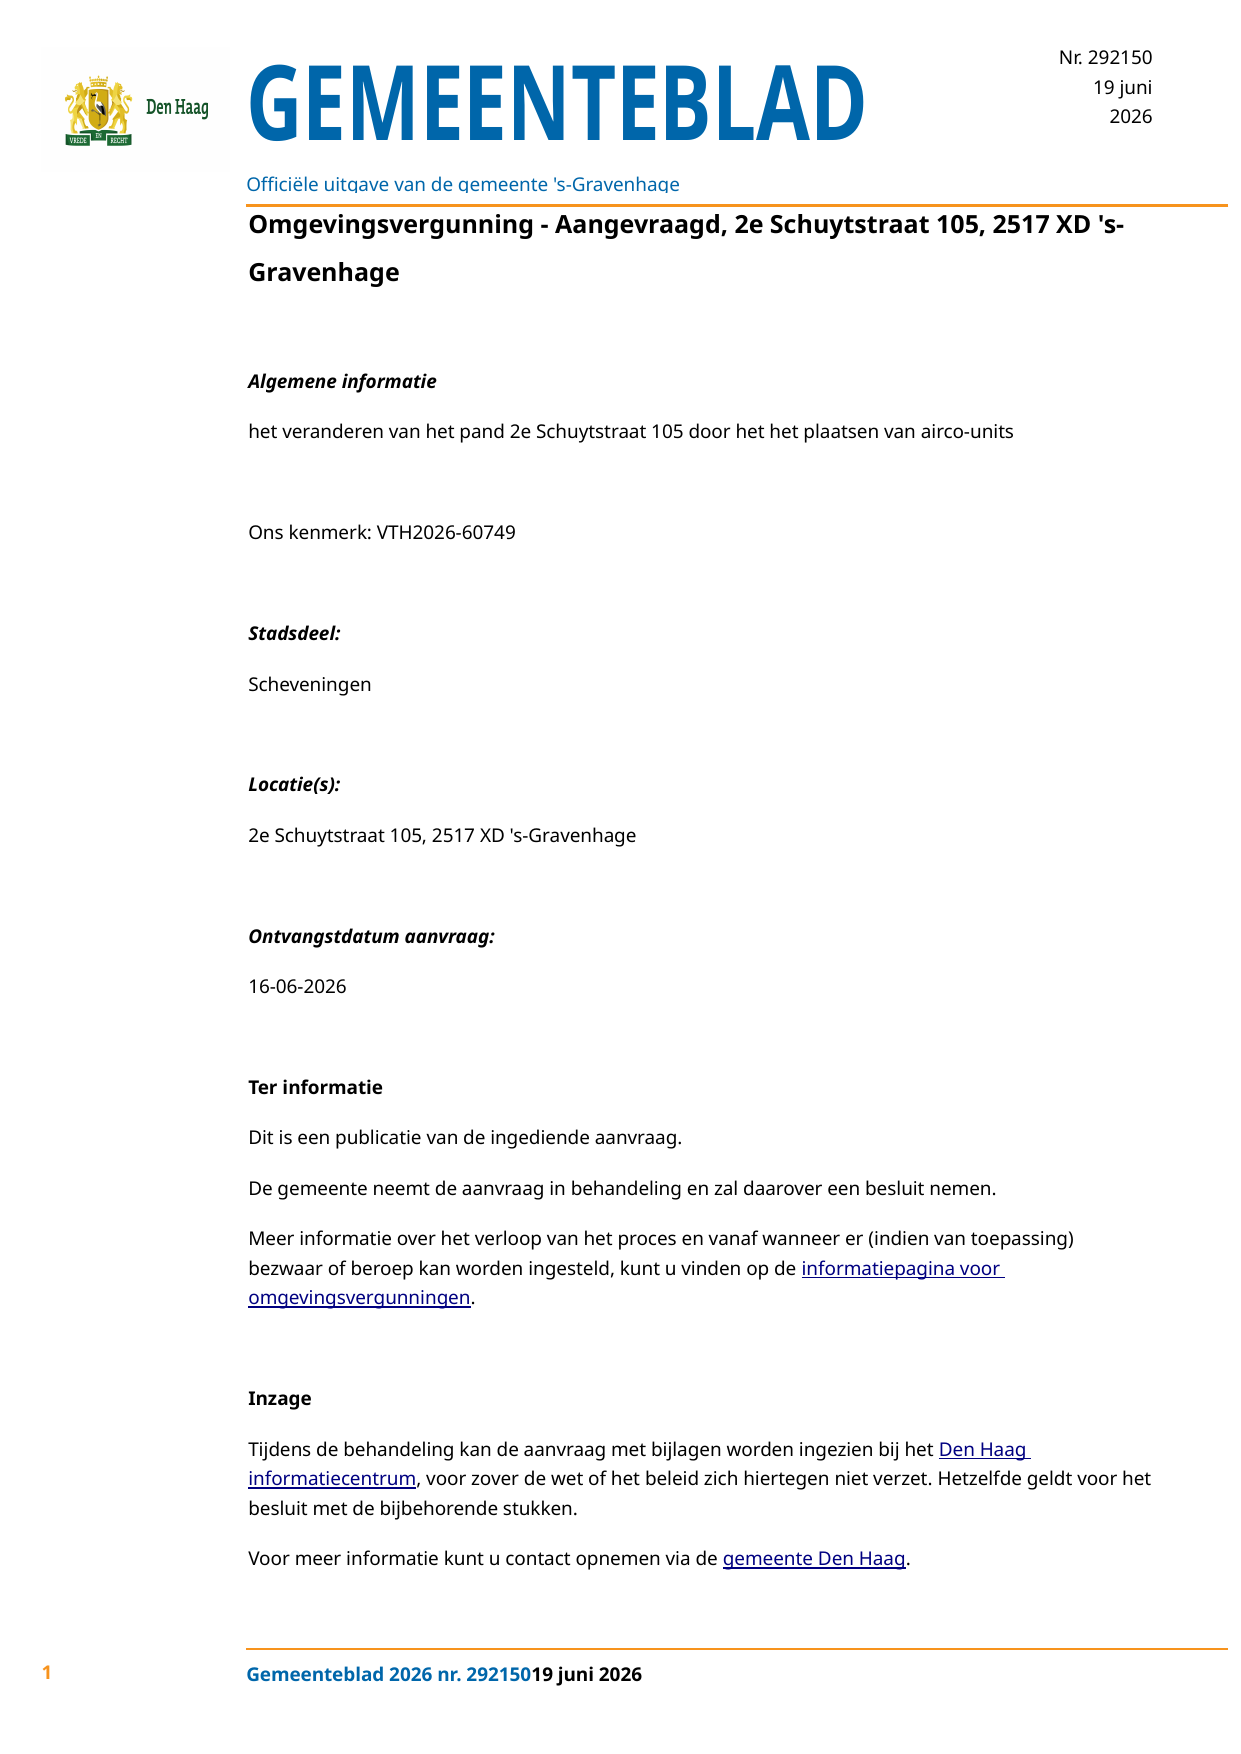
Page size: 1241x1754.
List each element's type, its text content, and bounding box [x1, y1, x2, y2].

text Locatie(s): [248, 772, 1152, 797]
text De gemeente neemt de aanvraag in behandeling en zal daarover een besluit nemen. [248, 1175, 1152, 1201]
text 2e Schuytstraat 105, 2517 XD 's-Gravenhage [248, 822, 1152, 848]
text Algemene informatie [248, 368, 1152, 394]
text het veranderen van het pand 2e Schuytstraat 105 door het het plaatsen van airco-units [248, 419, 1152, 444]
text Dit is een publicatie van de ingediende aanvraag. [248, 1124, 1152, 1150]
text Scheveningen [248, 671, 1152, 697]
text Omgevingsvergunning - Aangevraagd, 2e Schuytstraat 105, 2517 XD 's-Gravenhage [248, 207, 1152, 288]
text Ons kenmerk: VTH2026-60749 [248, 519, 1152, 545]
text Tijdens de behandeling kan de aanvraag met bijlagen worden ingezien bij het Den Haag informatiecentrum, voor zover de wet of het beleid zich hiertegen niet verzet. Hetzelfde geldt voor het besluit met de bijbehorende stukken. [248, 1436, 1152, 1521]
text Ter informatie [248, 1074, 1152, 1100]
text 16-06-2026 [248, 973, 1152, 999]
text Inzage [248, 1385, 1152, 1411]
picture [41, 47, 231, 172]
text Voor meer informatie kunt u contact opnemen via de gemeente Den Haag. [248, 1545, 1152, 1571]
text Stadsdeel: [248, 620, 1152, 646]
text Meer informatie over het verloop van het proces en vanaf wanneer er (indien van toepassing) bezwaar of beroep kan worden ingesteld, kunt u vinden op de informatiepagina voor omgevingsvergunningen. [248, 1225, 1152, 1310]
text Ontvangstdatum aanvraag: [248, 923, 1152, 949]
